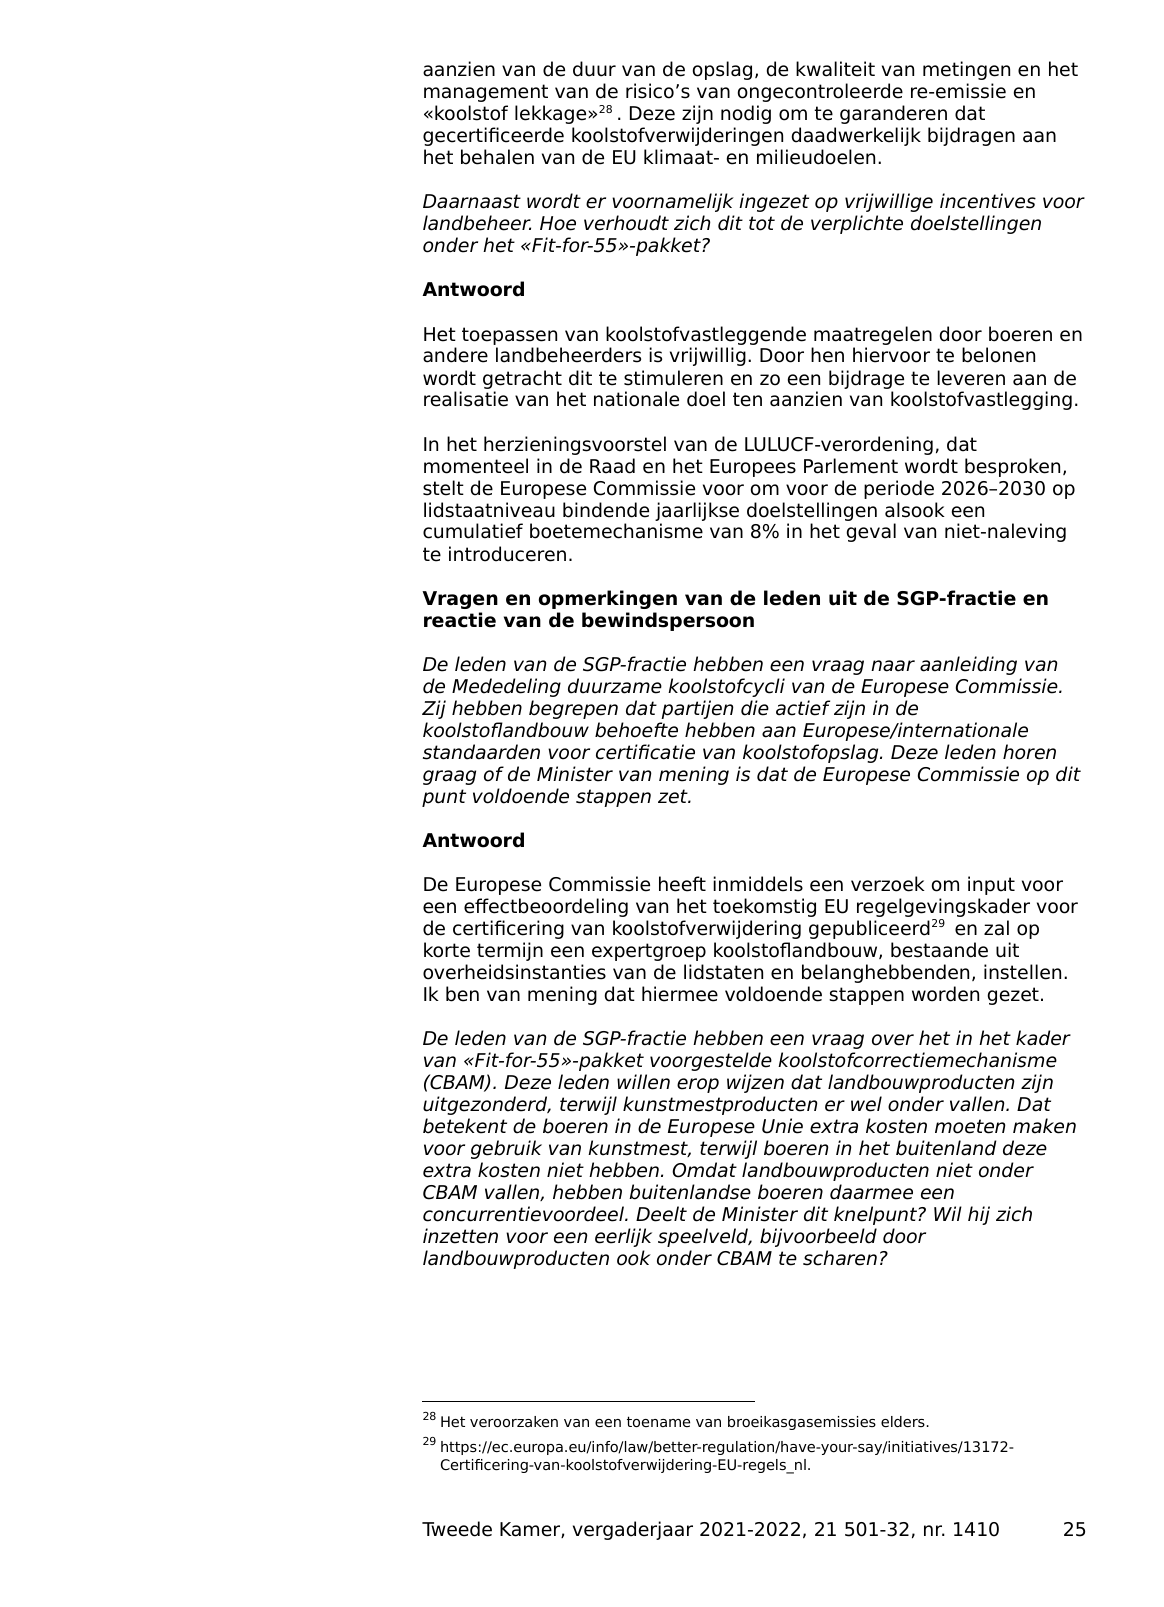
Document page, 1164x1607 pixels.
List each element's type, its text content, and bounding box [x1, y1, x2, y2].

text In het herzieningsvoorstel van de LULUCF-verordening, dat momenteel in de Raad en het Europees Parlement wordt besproken, stelt de Europese Commissie voor om voor de periode 2026–2030 op lidstaatniveau bindende jaarlijkse doelstellingen alsook een cumulatief boetemechanisme van 8% in het geval van niet-naleving te introduceren. [422, 433, 1087, 565]
text De leden van de SGP-fractie hebben een vraag over het in het kader van «Fit-for-55»-pakket voorgestelde koolstofcorrectiemechanisme (CBAM). Deze leden willen erop wijzen dat landbouwproducten zijn uitgezonderd, terwijl kunstmestproducten er wel onder vallen. Dat betekent de boeren in de Europese Unie extra kosten moeten maken voor gebruik van kunstmest, terwijl boeren in het buitenland deze extra kosten niet hebben. Omdat landbouwproducten niet onder CBAM vallen, hebben buitenlandse boeren daarmee een concurrentievoordeel. Deelt de Minister dit knelpunt? Wil hij zich inzetten voor een eerlijk speelveld, bijvoorbeeld door landbouwproducten ook onder CBAM te scharen? [422, 1028, 1087, 1270]
subtitle Vragen en opmerkingen van de leden uit de SGP-fractie en reactie van de bewindspersoon [422, 588, 1087, 632]
text De Europese Commissie heeft inmiddels een verzoek om input voor een effectbeoordeling van het toekomstig EU regelgevingskader voor de certificering van koolstofverwijdering gepubliceerd en zal op korte termijn een expertgroep koolstoflandbouw, bestaande uit overheidsinstanties van de lidstaten en belanghebbenden, instellen. Ik ben van mening dat hiermee voldoende stappen worden gezet. [422, 874, 1087, 1006]
text https://ec.europa.eu/info/law/better-regulation/have-your-say/initiatives/13172-Certificering-van-koolstofverwijdering-EU-regels_nl. [422, 1435, 1087, 1474]
text Daarnaast wordt er voornamelijk ingezet op vrijwillige incentives voor landbeheer. Hoe verhoudt zich dit tot de verplichte doelstellingen onder het «Fit-for-55»-pakket? [422, 191, 1087, 257]
text aanzien van de duur van de opslag, de kwaliteit van metingen en het management van de risico’s van ongecontroleerde re-emissie en «koolstof lekkage». Deze zijn nodig om te garanderen dat gecertificeerde koolstofverwijderingen daadwerkelijk bijdragen aan het behalen van de EU klimaat- en milieudoelen. [422, 59, 1087, 169]
text De leden van de SGP-fractie hebben een vraag naar aanleiding van de Mededeling duurzame koolstofcycli van de Europese Commissie. Zij hebben begrepen dat partijen die actief zijn in de koolstoflandbouw behoefte hebben aan Europese/internationale standaarden voor certificatie van koolstofopslag. Deze leden horen graag of de Minister van mening is dat de Europese Commissie op dit punt voldoende stappen zet. [422, 654, 1087, 808]
subtitle Antwoord [422, 279, 1087, 301]
subtitle Antwoord [422, 830, 1087, 852]
text Het toepassen van koolstofvastleggende maatregelen door boeren en andere landbeheerders is vrijwillig. Door hen hiervoor te belonen wordt getracht dit te stimuleren en zo een bijdrage te leveren aan de realisatie van het nationale doel ten aanzien van koolstofvastlegging. [422, 323, 1087, 411]
text Het veroorzaken van een toename van broeikasgasemissies elders. [422, 1410, 1087, 1432]
